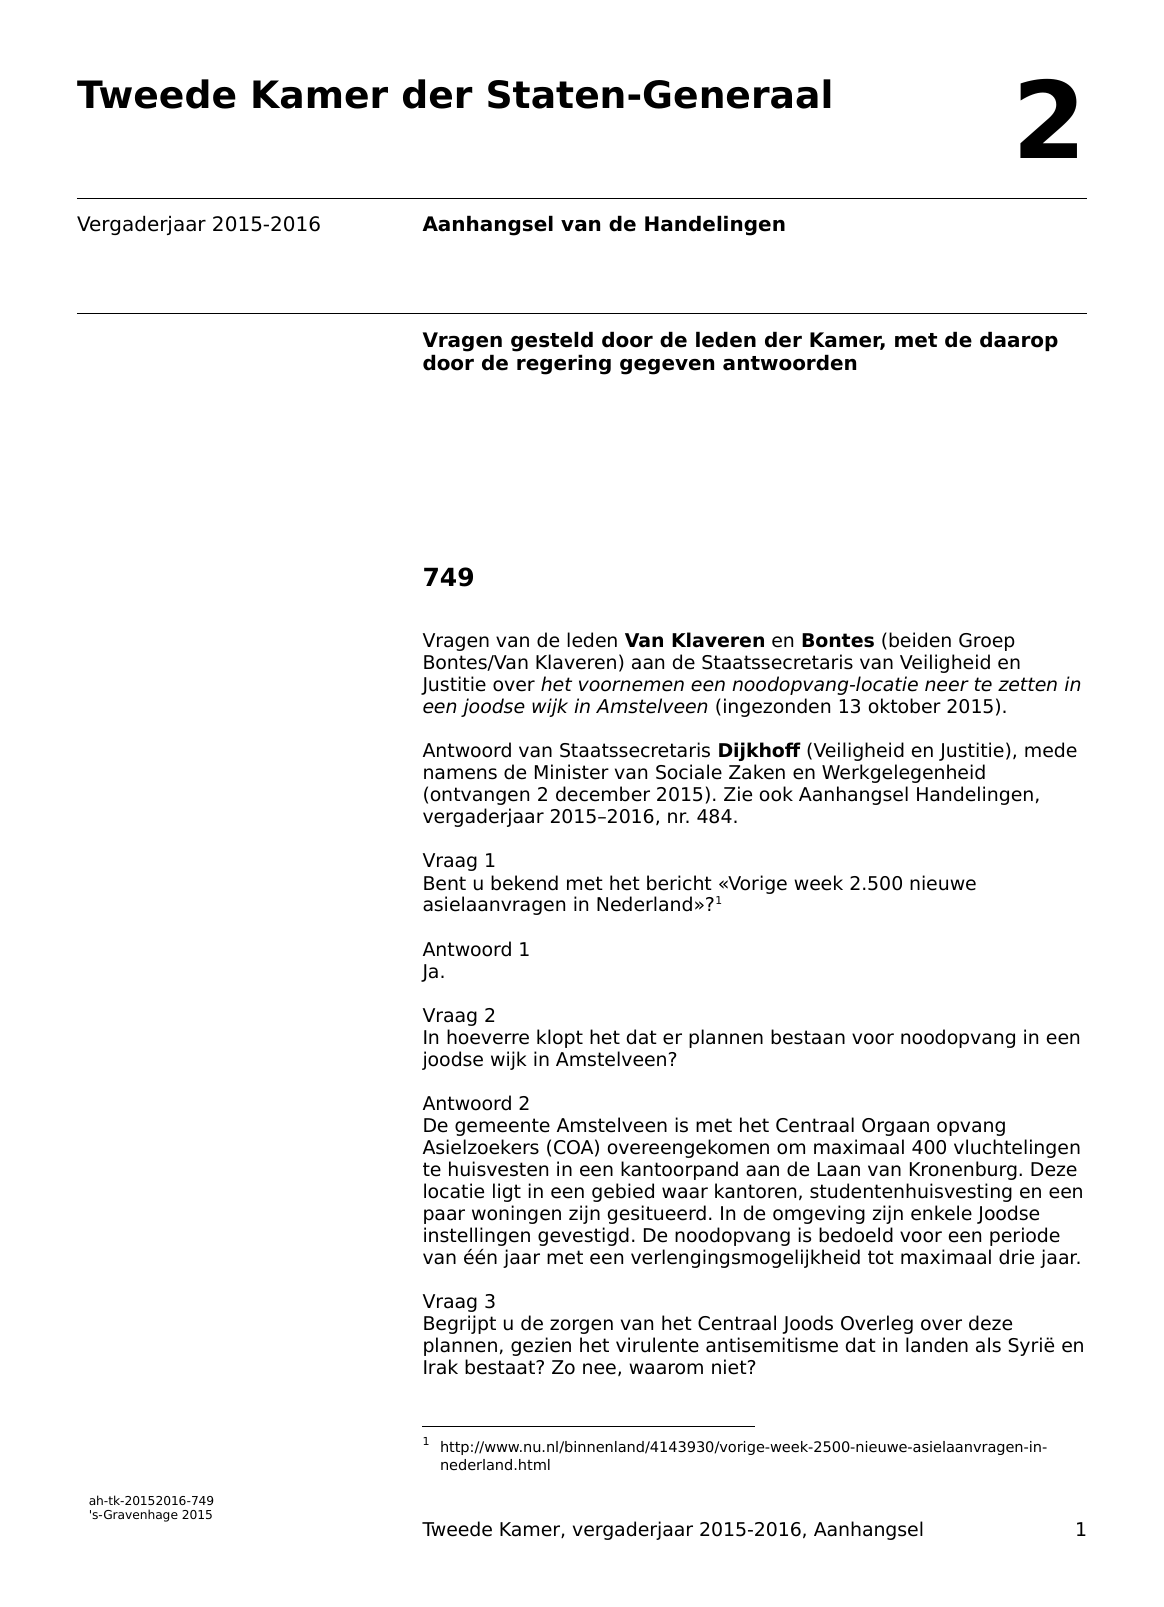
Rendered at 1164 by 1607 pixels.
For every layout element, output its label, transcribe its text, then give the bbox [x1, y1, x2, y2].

table_header Tweede Kamer der Staten-Generaal [77, 59, 886, 198]
text In hoeverre klopt het dat er plannen bestaan voor noodopvang in een joodse wijk in Amstelveen? [422, 1027, 1087, 1071]
text Ja. [422, 961, 1087, 982]
text De gemeente Amstelveen is met het Centraal Orgaan opvang Asielzoekers (COA) overeengekomen om maximaal 400 vluchtelingen te huisvesten in een kantoorpand aan de Laan van Kronenburg. Deze locatie ligt in een gebied waar kantoren, studentenhuisvesting en een paar woningen zijn gesitueerd. In de omgeving zijn enkele Joodse instellingen gevestigd. De noodopvang is bedoeld voor een periode van één jaar met een verlengingsmogelijkheid tot maximaal drie jaar. [422, 1115, 1087, 1269]
table_cell Vergaderjaar 2015-2016 [77, 199, 422, 313]
text Vragen van de leden Van Klaveren en Bontes (beiden Groep Bontes/Van Klaveren) aan de Staatssecretaris van Veiligheid en Justitie over het voornemen een noodopvang-locatie neer te zetten in een joodse wijk in Amstelveen (ingezonden 13 oktober 2015). [422, 630, 1087, 718]
text Antwoord van Staatssecretaris Dijkhoff (Veiligheid en Justitie), mede namens de Minister van Sociale Zaken en Werkgelegenheid (ontvangen 2 december 2015). Zie ook Aanhangsel Handelingen, vergaderjaar 2015–2016, nr. 484. [422, 740, 1087, 828]
text Vraag 2 [422, 1005, 1087, 1027]
text Vraag 1 [422, 850, 1087, 872]
text Vraag 3 [422, 1291, 1087, 1313]
text 's-Gravenhage 2015 [88, 1508, 323, 1522]
table_cell Vragen gesteld door de leden der Kamer, met de daarop door de regering gegeven antwoorden [422, 314, 1087, 375]
text Antwoord 2 [422, 1093, 1087, 1115]
text ah-tk-20152016-749 [88, 1494, 323, 1508]
table_cell [77, 314, 422, 375]
text Begrijpt u de zorgen van het Centraal Joods Overleg over deze plannen, gezien het virulente antisemitisme dat in landen als Syrië en Irak bestaat? Zo nee, waarom niet? [422, 1313, 1087, 1379]
table_cell Aanhangsel van de Handelingen [422, 199, 1087, 313]
text Antwoord 1 [422, 938, 1087, 961]
text http://www.nu.nl/binnenland/4143930/vorige-week-2500-nieuwe-asielaanvragen-in-nederland.html [422, 1435, 1087, 1474]
table_header 2 [886, 59, 1087, 198]
text Bent u bekend met het bericht «Vorige week 2.500 nieuwe asielaanvragen in Nederland»? [422, 872, 1087, 916]
text 749 [422, 563, 1087, 592]
